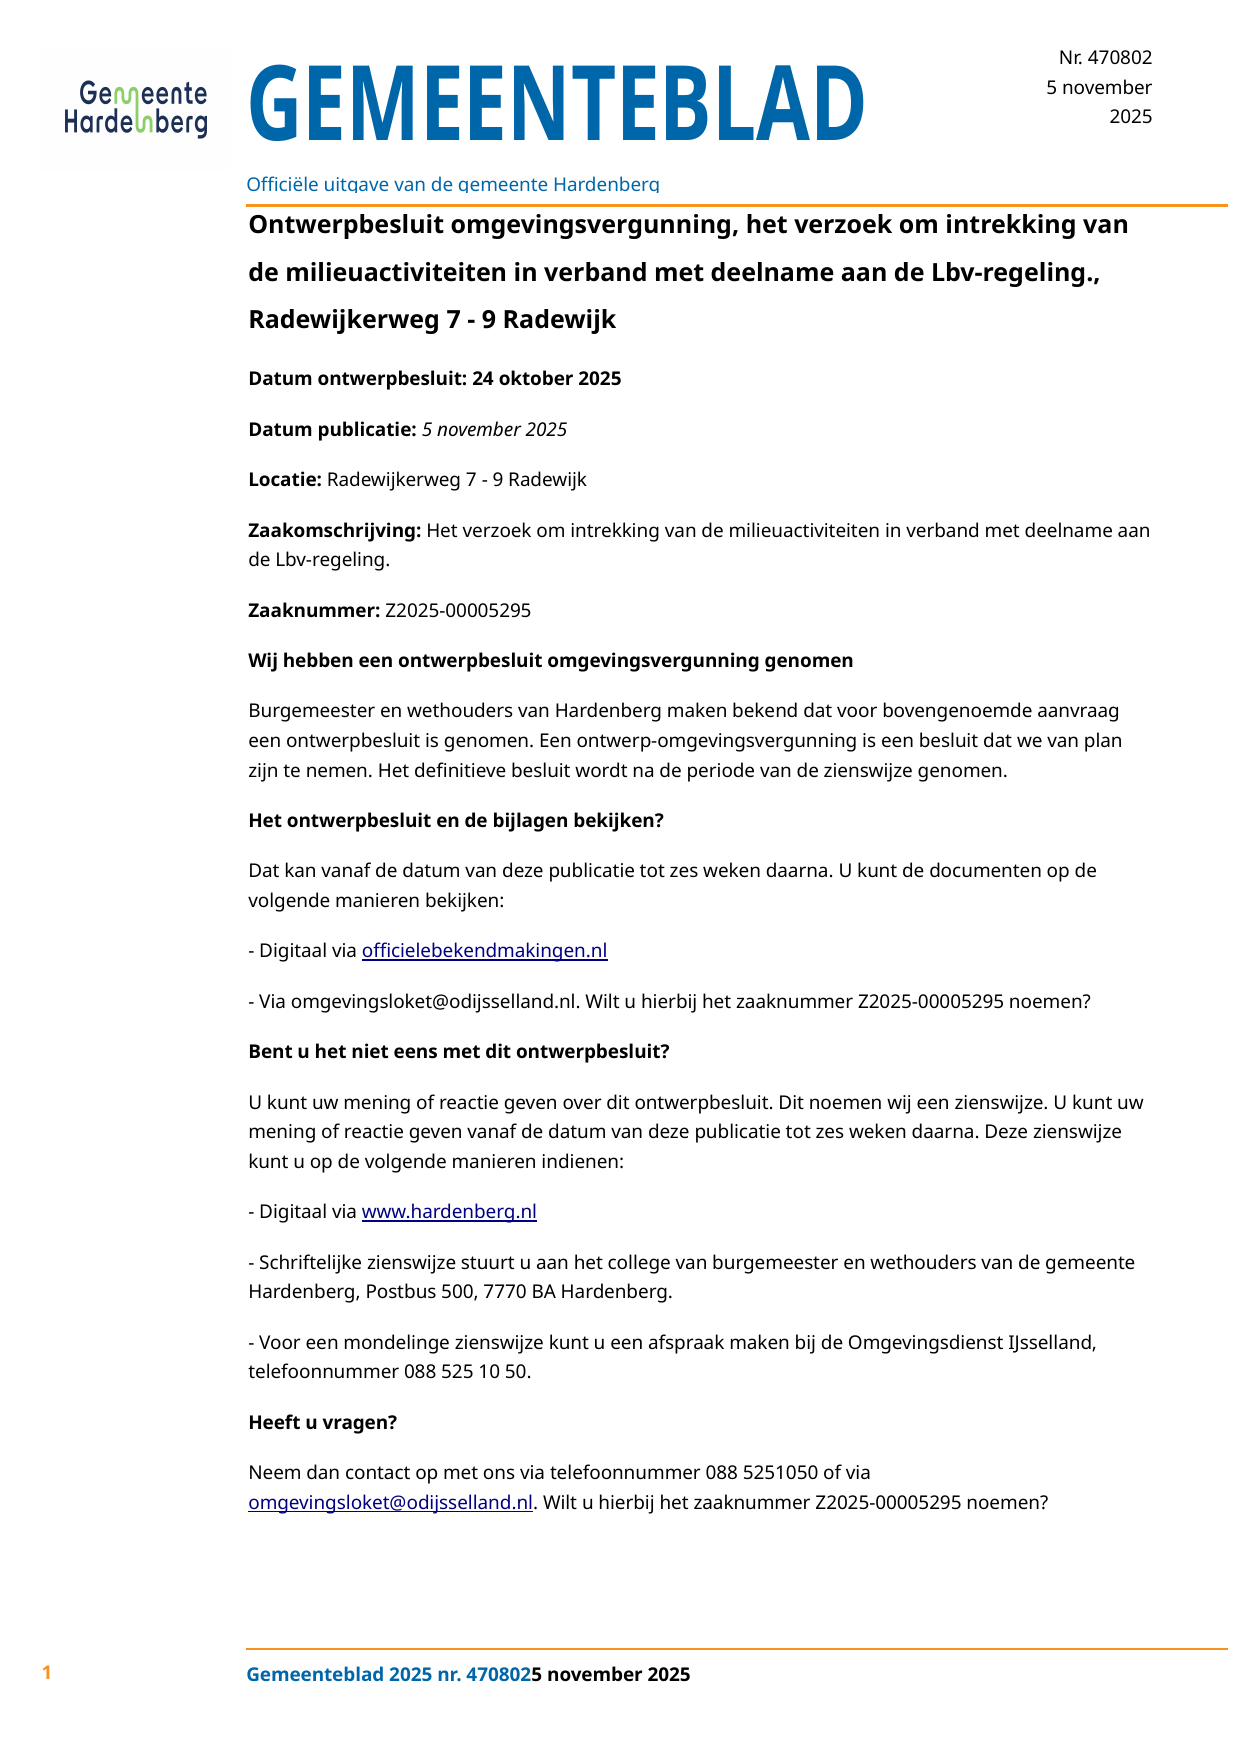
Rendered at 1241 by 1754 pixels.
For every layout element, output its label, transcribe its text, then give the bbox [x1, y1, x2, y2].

text Burgemeester en wethouders van Hardenberg maken bekend dat voor bovengenoemde aanvraag een ontwerpbesluit is genomen. Een ontwerp-omgevingsvergunning is een besluit dat we van plan zijn te nemen. Het definitieve besluit wordt na de periode van de zienswijze genomen. [248, 698, 1152, 782]
text Datum ontwerpbesluit: 24 oktober 2025 [248, 366, 1152, 391]
text Zaakomschrijving: Het verzoek om intrekking van de milieuactiviteiten in verband met deelname aan de Lbv-regeling. [248, 517, 1152, 572]
text - Voor een mondelinge zienswijze kunt u een afspraak maken bij de Omgevingsdienst IJsselland, telefoonnummer 088 525 10 50. [248, 1329, 1152, 1384]
text Wij hebben een ontwerpbesluit omgevingsvergunning genomen [248, 647, 1152, 673]
text Datum publicatie: 5 november 2025 [248, 416, 1152, 442]
text Zaaknummer: Z2025-00005295 [248, 597, 1152, 622]
text Heeft u vragen? [248, 1409, 1152, 1434]
text Locatie: Radewijkerweg 7 - 9 Radewijk [248, 466, 1152, 492]
text U kunt uw mening of reactie geven over dit ontwerpbesluit. Dit noemen wij een zienswijze. U kunt uw mening of reactie geven vanaf de datum van deze publicatie tot zes weken daarna. Deze zienswijze kunt u op de volgende manieren indienen: [248, 1089, 1152, 1174]
text Het ontwerpbesluit en de bijlagen bekijken? [248, 807, 1152, 833]
text - Digitaal via officielebekendmakingen.nl [248, 938, 1152, 963]
text - Via omgevingsloket@odijsselland.nl. Wilt u hierbij het zaaknummer Z2025-00005295 noemen? [248, 988, 1152, 1014]
text Neem dan contact op met ons via telefoonnummer 088 5251050 of via omgevingsloket@odijsselland.nl. Wilt u hierbij het zaaknummer Z2025-00005295 noemen? [248, 1459, 1152, 1514]
picture [41, 47, 231, 172]
text Dat kan vanaf de datum van deze publicatie tot zes weken daarna. U kunt de documenten op de volgende manieren bekijken: [248, 858, 1152, 913]
text - Schriftelijke zienswijze stuurt u aan het college van burgemeester en wethouders van de gemeente Hardenberg, Postbus 500, 7770 BA Hardenberg. [248, 1249, 1152, 1304]
text - Digitaal via www.hardenberg.nl [248, 1198, 1152, 1224]
text Bent u het niet eens met dit ontwerpbesluit? [248, 1038, 1152, 1064]
text Ontwerpbesluit omgevingsvergunning, het verzoek om intrekking van de milieuactiviteiten in verband met deelname aan de Lbv-regeling., Radewijkerweg 7 - 9 Radewijk [248, 207, 1152, 336]
